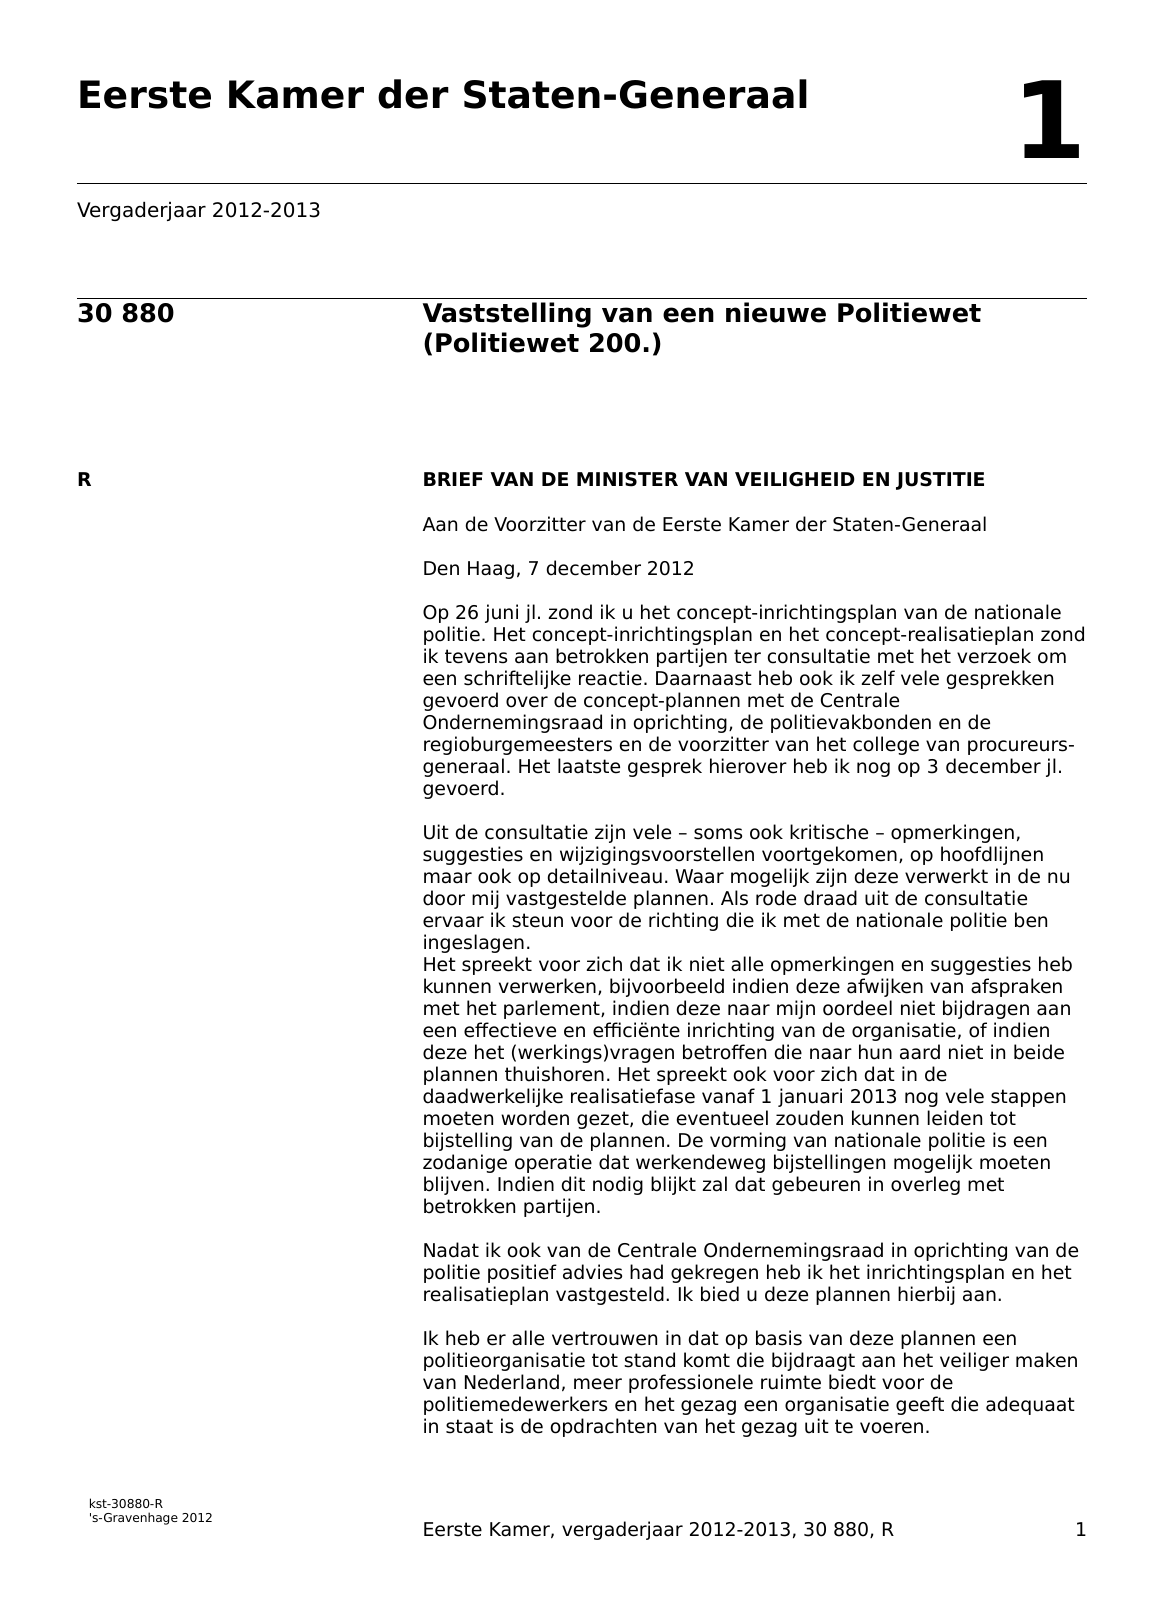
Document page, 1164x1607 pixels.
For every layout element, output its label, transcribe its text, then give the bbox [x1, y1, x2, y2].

table_cell Vergaderjaar 2012-2013 [77, 184, 1087, 298]
subtitle R BRIEF VAN DE MINISTER VAN VEILIGHEID EN JUSTITIE [77, 469, 1087, 491]
text Nadat ik ook van de Centrale Ondernemingsraad in oprichting van de politie positief advies had gekregen heb ik het inrichtingsplan en het realisatieplan vastgesteld. Ik bied u deze plannen hierbij aan. [422, 1240, 1087, 1306]
text kst-30880-R [88, 1497, 323, 1511]
text 's-Gravenhage 2012 [88, 1511, 323, 1525]
text Op 26 juni jl. zond ik u het concept-inrichtingsplan van de nationale politie. Het concept-inrichtingsplan en het concept-realisatieplan zond ik tevens aan betrokken partijen ter consultatie met het verzoek om een schriftelijke reactie. Daarnaast heb ook ik zelf vele gesprekken gevoerd over de concept-plannen met de Centrale Ondernemingsraad in oprichting, de politievakbonden en de regioburgemeesters en de voorzitter van het college van procureurs-generaal. Het laatste gesprek hierover heb ik nog op 3 december jl. gevoerd. [422, 602, 1087, 800]
text Ik heb er alle vertrouwen in dat op basis van deze plannen een politieorganisatie tot stand komt die bijdraagt aan het veiliger maken van Nederland, meer professionele ruimte biedt voor de politiemedewerkers en het gezag een organisatie geeft die adequaat in staat is de opdrachten van het gezag uit te voeren. [422, 1328, 1087, 1438]
text Uit de consultatie zijn vele – soms ook kritische – opmerkingen, suggesties en wijzigingsvoorstellen voortgekomen, op hoofdlijnen maar ook op detailniveau. Waar mogelijk zijn deze verwerkt in de nu door mij vastgestelde plannen. Als rode draad uit de consultatie ervaar ik steun voor de richting die ik met de nationale politie ben ingeslagen. [422, 822, 1087, 954]
table_header Eerste Kamer der Staten-Generaal [77, 59, 886, 183]
table_header 1 [886, 59, 1087, 183]
subtitle 30 880 Vaststelling van een nieuwe Politiewet (Politiewet 200.) [77, 299, 1087, 358]
text Aan de Voorzitter van de Eerste Kamer der Staten-Generaal [422, 513, 1087, 536]
text Den Haag, 7 december 2012 [422, 558, 1087, 580]
text Het spreekt voor zich dat ik niet alle opmerkingen en suggesties heb kunnen verwerken, bijvoorbeeld indien deze afwijken van afspraken met het parlement, indien deze naar mijn oordeel niet bijdragen aan een effectieve en efficiënte inrichting van de organisatie, of indien deze het (werkings)vragen betroffen die naar hun aard niet in beide plannen thuishoren. Het spreekt ook voor zich dat in de daadwerkelijke realisatiefase vanaf 1 januari 2013 nog vele stappen moeten worden gezet, die eventueel zouden kunnen leiden tot bijstelling van de plannen. De vorming van nationale politie is een zodanige operatie dat werkendeweg bijstellingen mogelijk moeten blijven. Indien dit nodig blijkt zal dat gebeuren in overleg met betrokken partijen. [422, 954, 1087, 1217]
